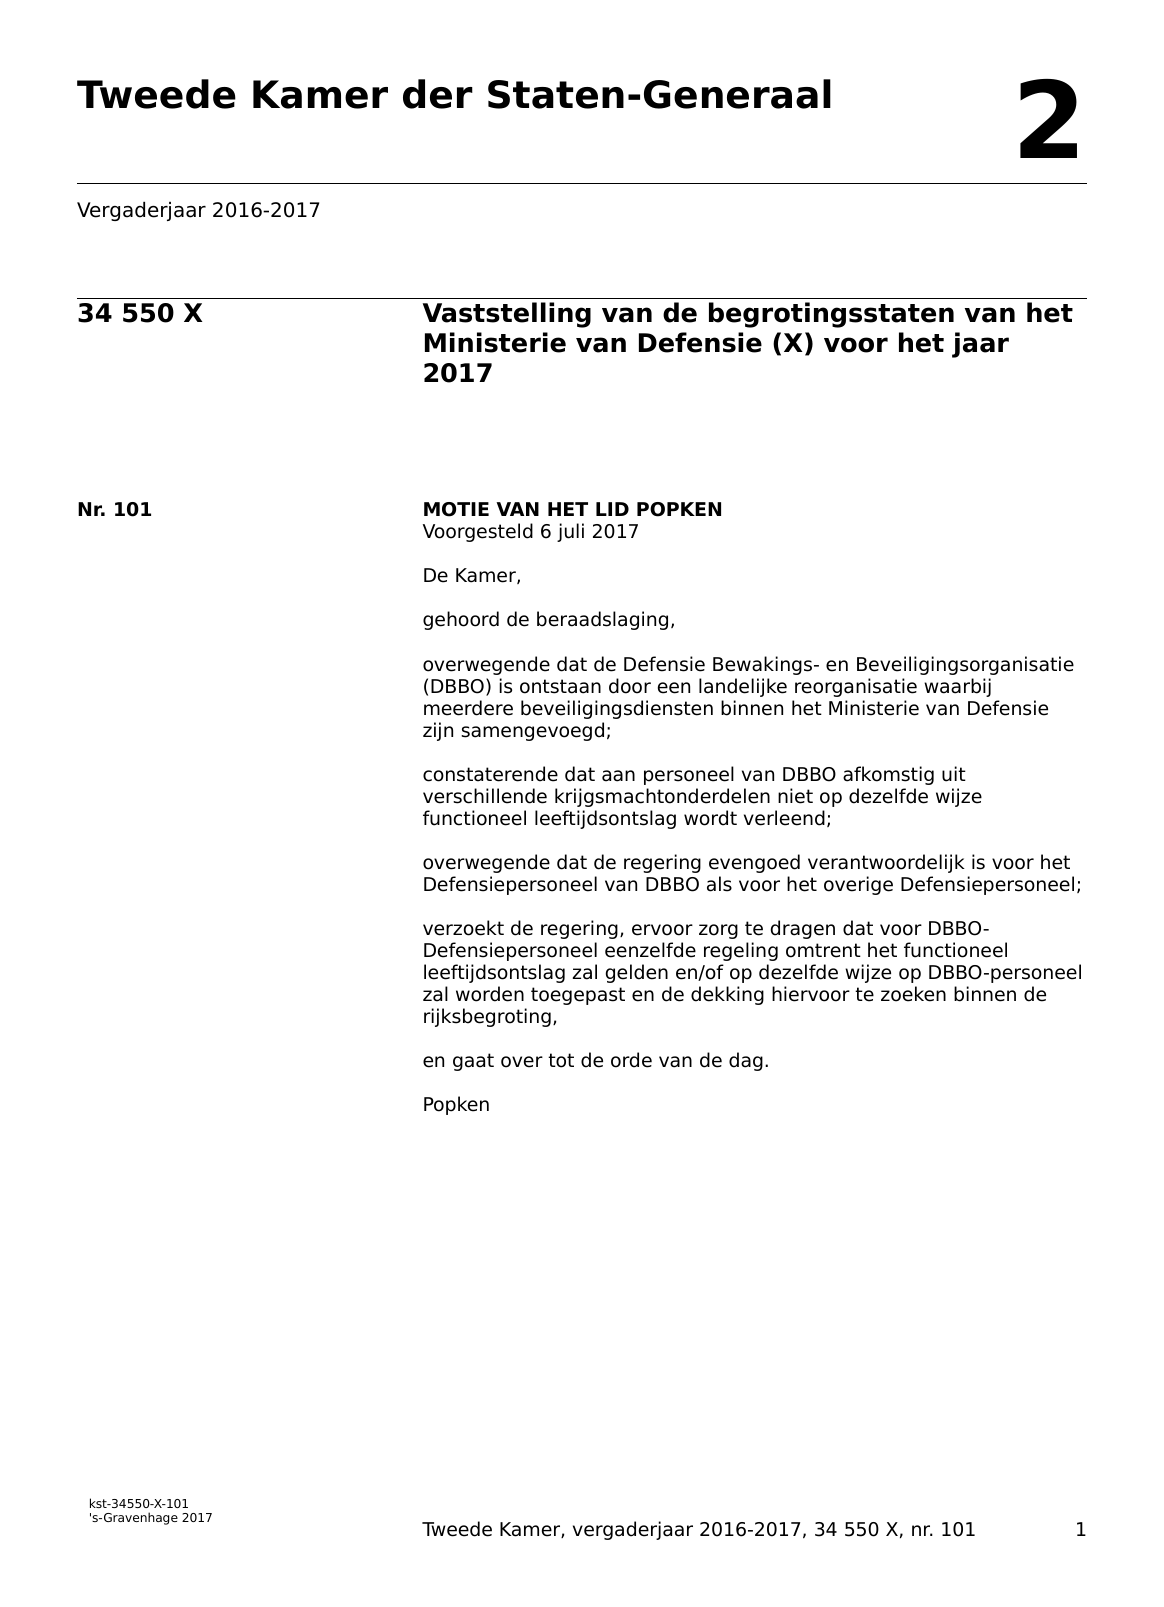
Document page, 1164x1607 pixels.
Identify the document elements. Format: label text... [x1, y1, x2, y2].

text gehoord de beraadslaging, [422, 609, 1087, 631]
table_header 2 [886, 59, 1087, 183]
table_cell Vergaderjaar 2016-2017 [77, 184, 1087, 298]
text Popken [422, 1094, 1087, 1116]
text De Kamer, [422, 565, 1087, 587]
text Voorgesteld 6 juli 2017 [422, 521, 1087, 543]
text en gaat over tot de orde van de dag. [422, 1050, 1087, 1072]
text overwegende dat de Defensie Bewakings- en Beveiligingsorganisatie (DBBO) is ontstaan door een landelijke reorganisatie waarbij meerdere beveiligingsdiensten binnen het Ministerie van Defensie zijn samengevoegd; [422, 653, 1087, 741]
text overwegende dat de regering evengoed verantwoordelijk is voor het Defensiepersoneel van DBBO als voor het overige Defensiepersoneel; [422, 852, 1087, 896]
text kst-34550-X-101 [88, 1497, 323, 1511]
text constaterende dat aan personeel van DBBO afkomstig uit verschillende krijgsmachtonderdelen niet op dezelfde wijze functioneel leeftijdsontslag wordt verleend; [422, 764, 1087, 829]
text verzoekt de regering, ervoor zorg te dragen dat voor DBBO-Defensiepersoneel eenzelfde regeling omtrent het functioneel leeftijdsontslag zal gelden en/of op dezelfde wijze op DBBO-personeel zal worden toegepast en de dekking hiervoor te zoeken binnen de rijksbegroting, [422, 918, 1087, 1028]
subtitle Nr. 101 MOTIE VAN HET LID POPKEN [77, 499, 1087, 521]
table_header Tweede Kamer der Staten-Generaal [77, 59, 886, 183]
subtitle 34 550 X Vaststelling van de begrotingsstaten van het Ministerie van Defensie (X) voor het jaar 2017 [77, 299, 1087, 388]
text 's-Gravenhage 2017 [88, 1511, 323, 1525]
